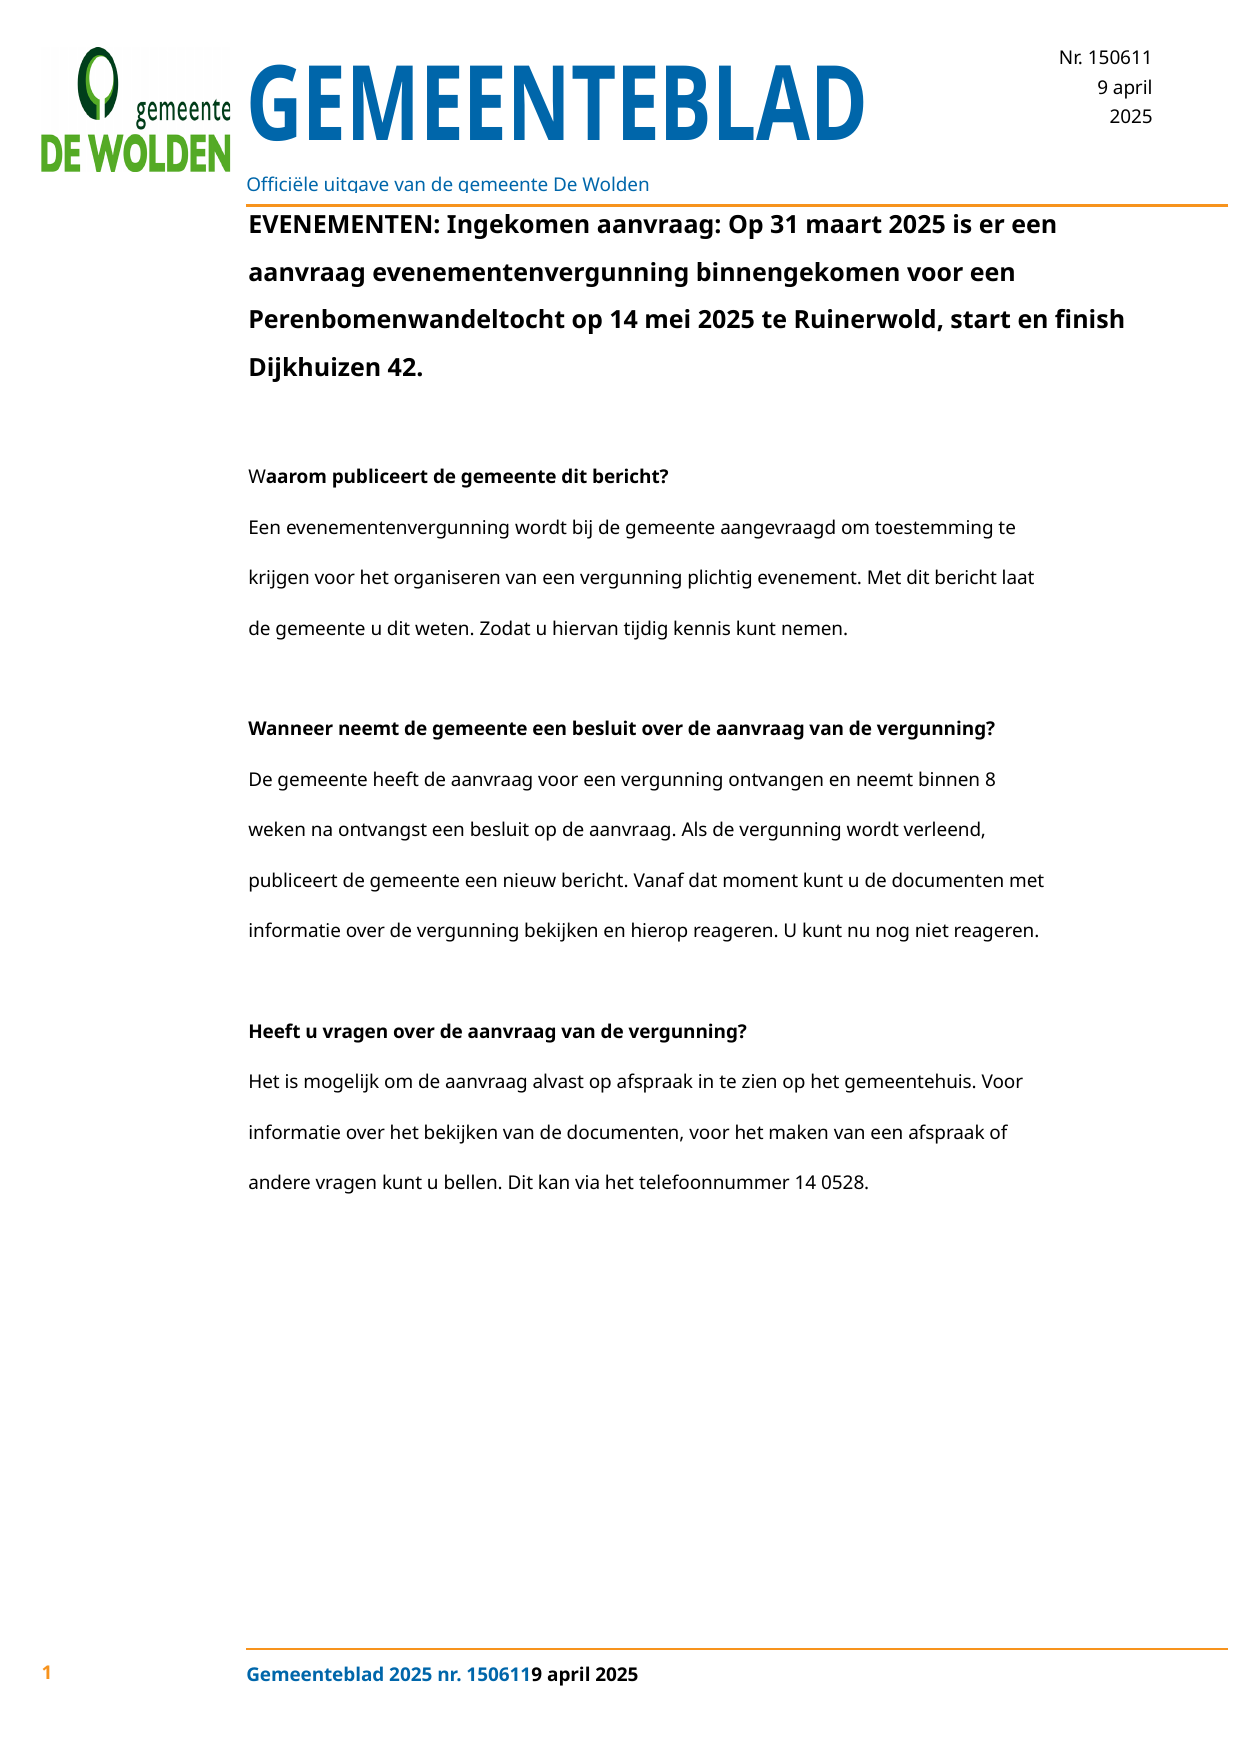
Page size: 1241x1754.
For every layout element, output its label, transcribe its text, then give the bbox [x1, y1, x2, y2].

text Het is mogelijk om de aanvraag alvast op afspraak in te zien op het gemeentehuis. Voor [248, 1068, 1152, 1094]
text EVENEMENTEN: Ingekomen aanvraag: Op 31 maart 2025 is er een aanvraag evenementenvergunning binnengekomen voor een Perenbomenwandeltocht op 14 mei 2025 te Ruinerwold, start en finish Dijkhuizen 42. [248, 207, 1152, 384]
text andere vragen kunt u bellen. Dit kan via het telefoonnummer 14 0528. [248, 1169, 1152, 1195]
text Heeft u vragen over de aanvraag van de vergunning? [248, 1018, 1152, 1044]
text De gemeente heeft de aanvraag voor een vergunning ontvangen en neemt binnen 8 [248, 766, 1152, 792]
text informatie over het bekijken van de documenten, voor het maken van een afspraak of [248, 1119, 1152, 1145]
text krijgen voor het organiseren van een vergunning plichtig evenement. Met dit bericht laat [248, 564, 1152, 590]
text Wanneer neemt de gemeente een besluit over de aanvraag van de vergunning? [248, 716, 1152, 741]
picture [41, 47, 231, 172]
text Een evenementenvergunning wordt bij de gemeente aangevraagd om toestemming te [248, 514, 1152, 540]
text weken na ontvangst een besluit op de aanvraag. Als de vergunning wordt verleend, [248, 816, 1152, 842]
text de gemeente u dit weten. Zodat u hiervan tijdig kennis kunt nemen. [248, 615, 1152, 641]
text Waarom publiceert de gemeente dit bericht? [248, 463, 1152, 489]
text informatie over de vergunning bekijken en hierop reageren. U kunt nu nog niet reageren. [248, 917, 1152, 943]
text publiceert de gemeente een nieuw bericht. Vanaf dat moment kunt u de documenten met [248, 867, 1152, 893]
